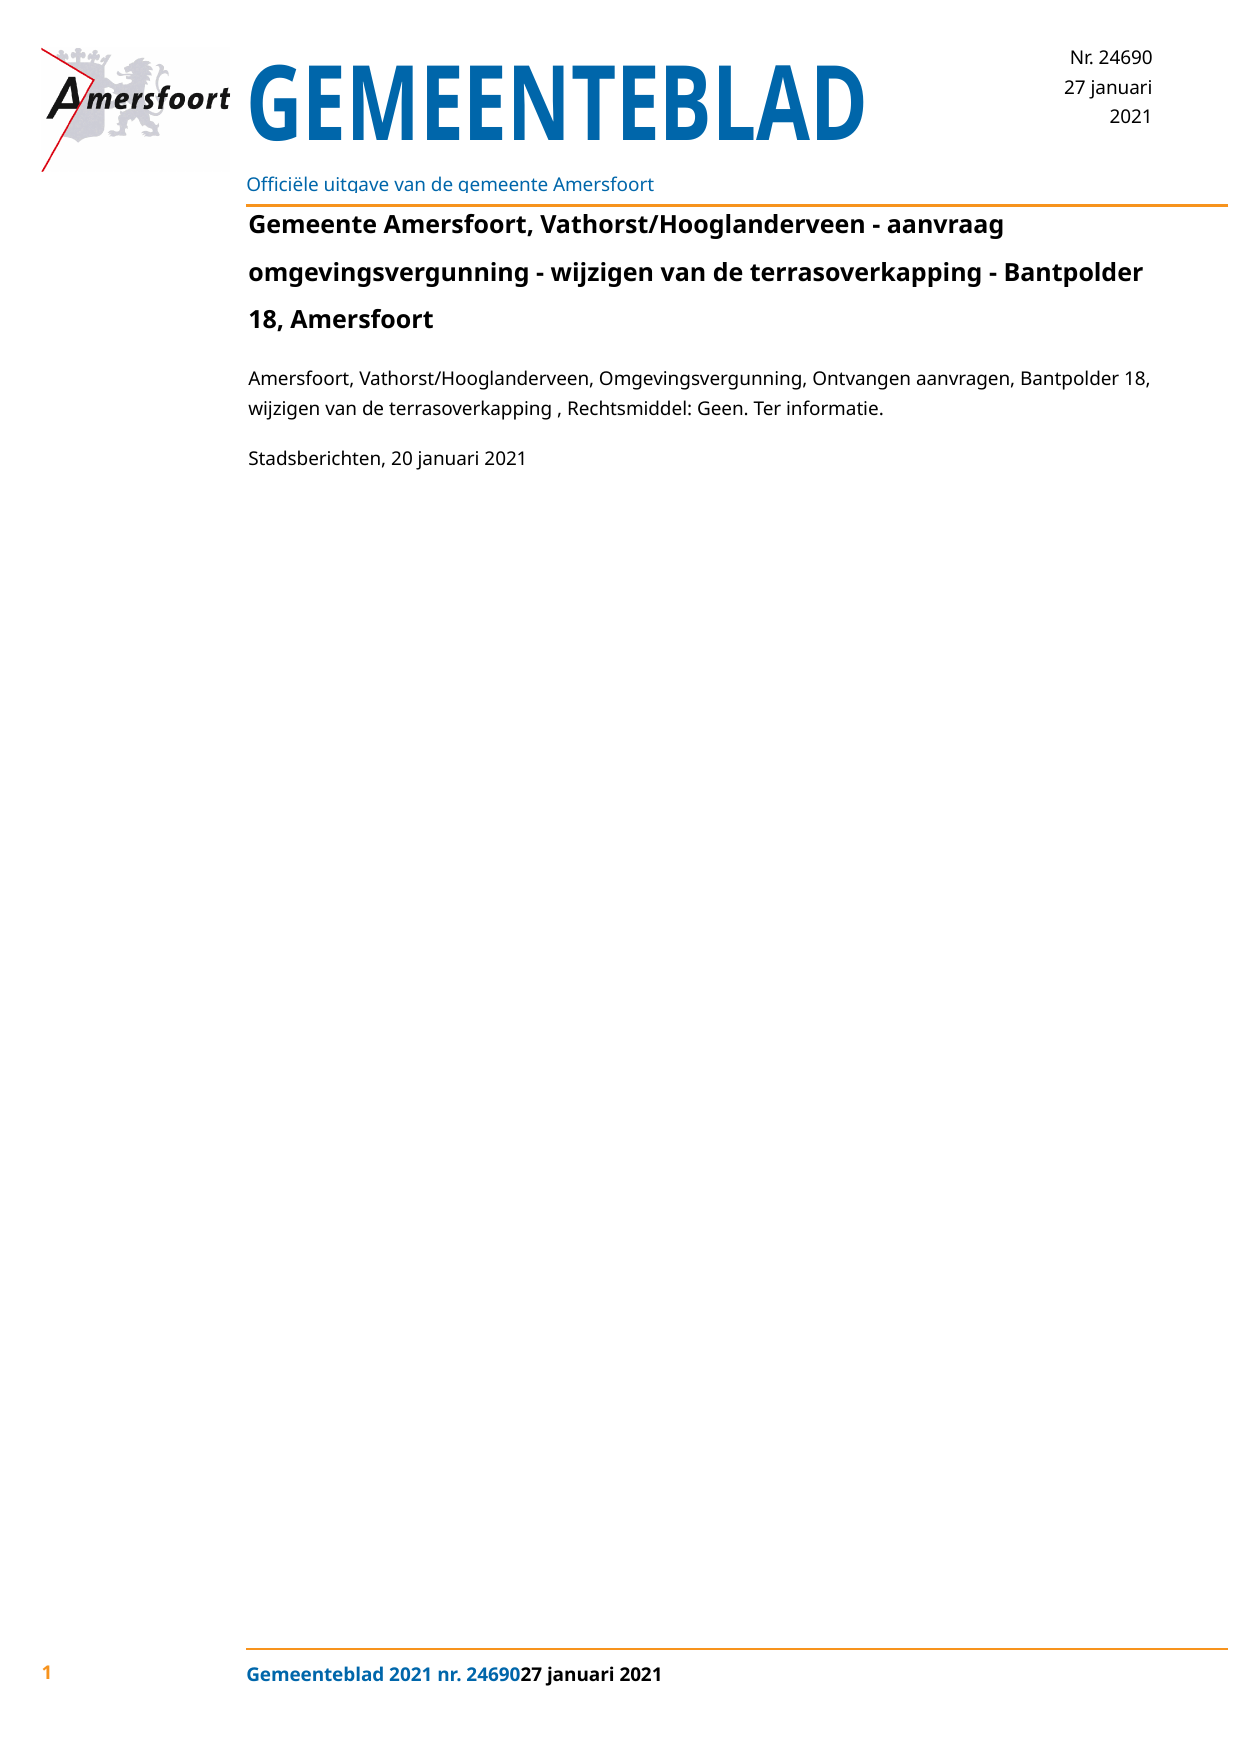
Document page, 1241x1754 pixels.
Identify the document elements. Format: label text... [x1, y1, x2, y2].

text Amersfoort, Vathorst/Hooglanderveen, Omgevingsvergunning, Ontvangen aanvragen, Bantpolder 18, wijzigen van de terrasoverkapping , Rechtsmiddel: Geen. Ter informatie. [248, 366, 1152, 421]
text Stadsberichten, 20 januari 2021 [248, 446, 1152, 471]
picture [41, 47, 231, 172]
text Gemeente Amersfoort, Vathorst/Hooglanderveen - aanvraag omgevingsvergunning - wijzigen van de terrasoverkapping - Bantpolder 18, Amersfoort [248, 207, 1152, 336]
